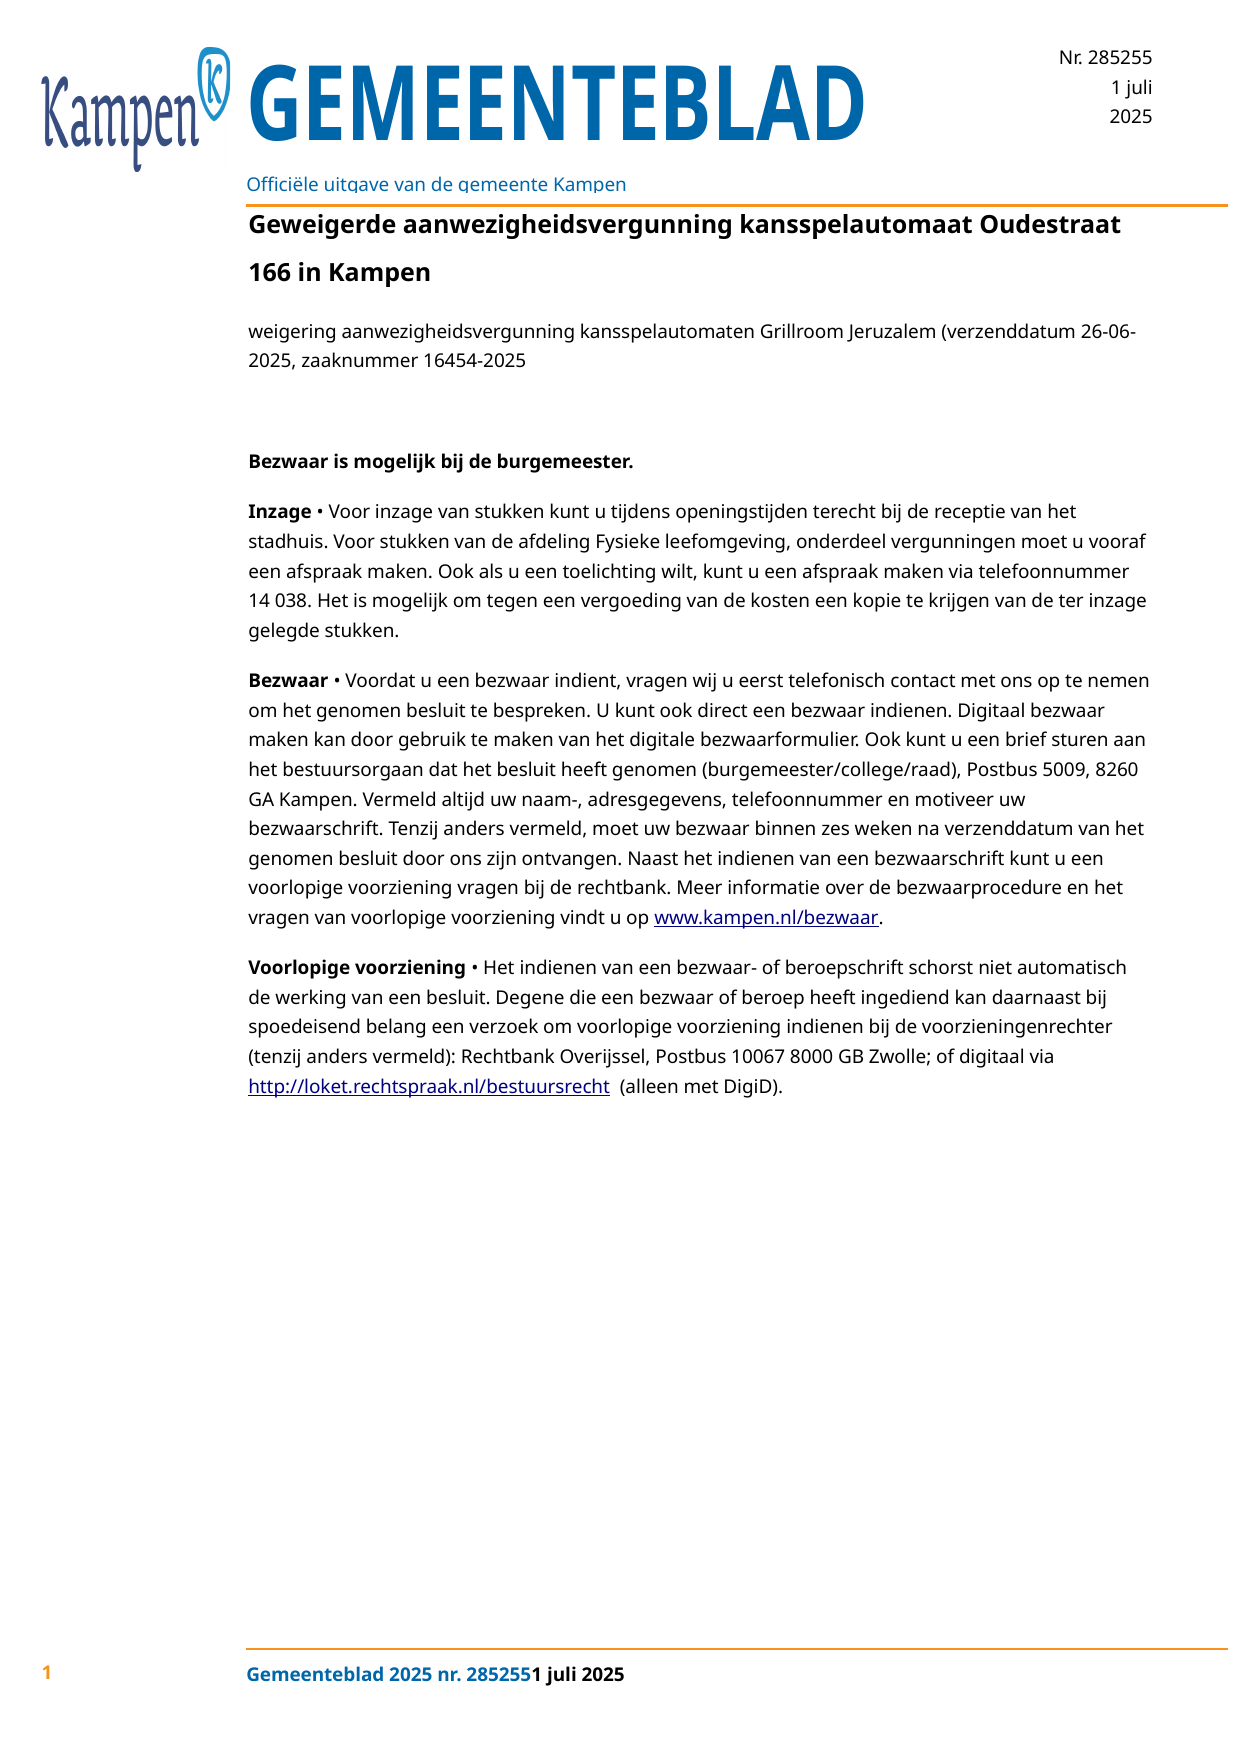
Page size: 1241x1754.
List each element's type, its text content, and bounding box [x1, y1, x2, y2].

text Inzage • Voor inzage van stukken kunt u tijdens openingstijden terecht bij de receptie van het stadhuis. Voor stukken van de afdeling Fysieke leefomgeving, onderdeel vergunningen moet u vooraf een afspraak maken. Ook als u een toelichting wilt, kunt u een afspraak maken via telefoonnummer 14 038. Het is mogelijk om tegen een vergoeding van de kosten een kopie te krijgen van de ter inzage gelegde stukken. [248, 499, 1152, 643]
text weigering aanwezigheidsvergunning kansspelautomaten Grillroom Jeruzalem (verzenddatum 26-06-2025, zaaknummer 16454-2025 [248, 318, 1152, 373]
text Geweigerde aanwezigheidsvergunning kansspelautomaat Oudestraat 166 in Kampen [248, 207, 1152, 288]
picture [41, 47, 231, 172]
text Bezwaar is mogelijk bij de burgemeester. [248, 448, 1152, 474]
text Voorlopige voorziening • Het indienen van een bezwaar- of beroepschrift schorst niet automatisch de werking van een besluit. Degene die een bezwaar of beroep heeft ingediend kan daarnaast bij spoedeisend belang een verzoek om voorlopige voorziening indienen bij de voorzieningenrechter (tenzij anders vermeld): Rechtbank Overijssel, Postbus 10067 8000 GB Zwolle; of digitaal via http://loket.rechtspraak.nl/bestuursrecht (alleen met DigiD). [248, 954, 1152, 1099]
text Bezwaar • Voordat u een bezwaar indient, vragen wij u eerst telefonisch contact met ons op te nemen om het genomen besluit te bespreken. U kunt ook direct een bezwaar indienen. Digitaal bezwaar maken kan door gebruik te maken van het digitale bezwaarformulier. Ook kunt u een brief sturen aan het bestuursorgaan dat het besluit heeft genomen (burgemeester/college/raad), Postbus 5009, 8260 GA Kampen. Vermeld altijd uw naam-, adresgegevens, telefoonnummer en motiveer uw bezwaarschrift. Tenzij anders vermeld, moet uw bezwaar binnen zes weken na verzenddatum van het genomen besluit door ons zijn ontvangen. Naast het indienen van een bezwaarschrift kunt u een voorlopige voorziening vragen bij de rechtbank. Meer informatie over de bezwaarprocedure en het vragen van voorlopige voorziening vindt u op www.kampen.nl/bezwaar. [248, 667, 1152, 930]
